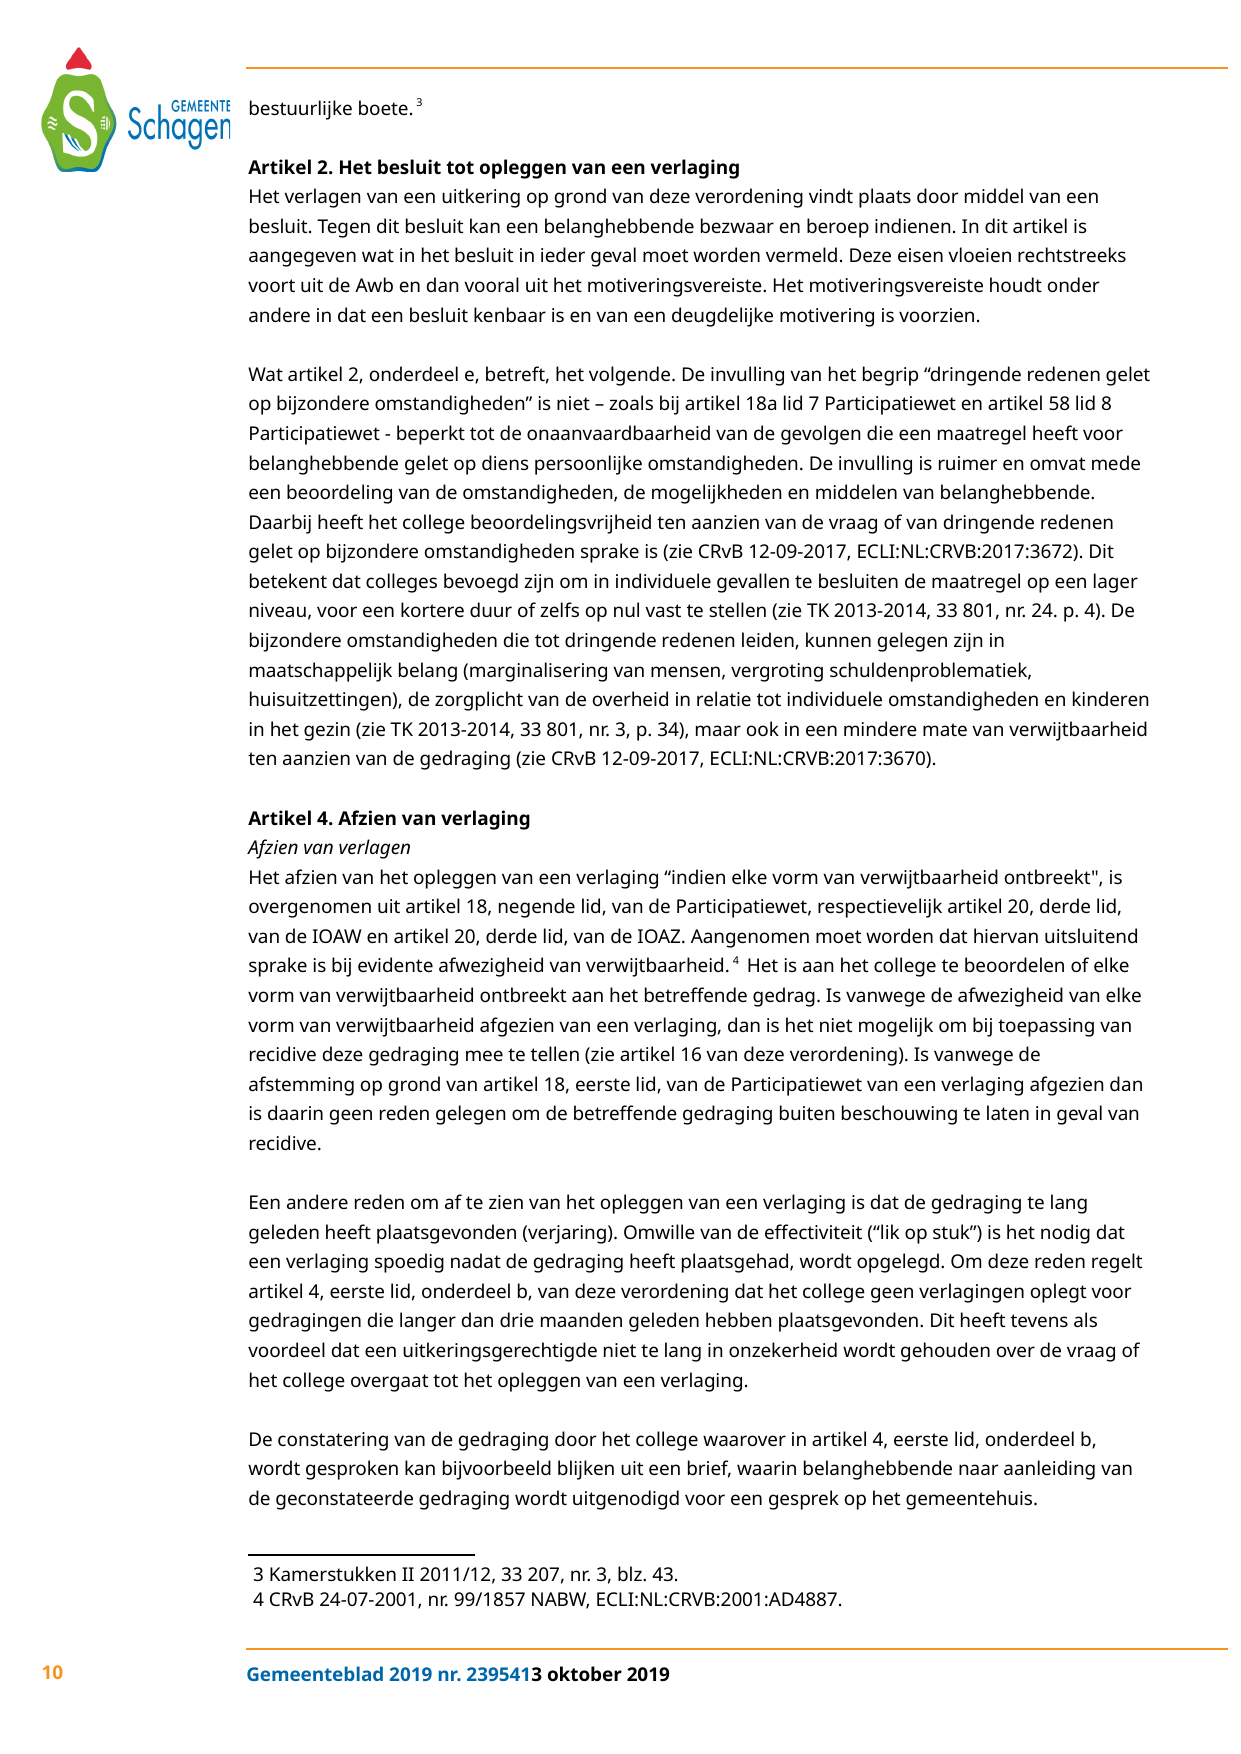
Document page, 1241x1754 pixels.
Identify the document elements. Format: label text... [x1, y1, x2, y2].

text Het verlagen van een uitkering op grond van deze verordening vindt plaats door middel van een besluit. Tegen dit besluit kan een belanghebbende bezwaar en beroep indienen. In dit artikel is aangegeven wat in het besluit in ieder geval moet worden vermeld. Deze eisen vloeien rechtstreeks voort uit de Awb en dan vooral uit het motiveringsvereiste. Het motiveringsvereiste houdt onder andere in dat een besluit kenbaar is en van een deugdelijke motivering is voorzien. [248, 183, 1152, 328]
text Artikel 2. Het besluit tot opleggen van een verlaging [248, 154, 1152, 180]
text Kamerstukken II 2011/12, 33 207, nr. 3, blz. 43. [248, 1561, 1152, 1586]
text Afzien van verlagen [248, 834, 1152, 860]
text bestuurlijke boete. [248, 95, 1152, 121]
text Het afzien van het opleggen van een verlaging “indien elke vorm van verwijtbaarheid ontbreekt", is overgenomen uit artikel 18, negende lid, van de Participatiewet, respectievelijk artikel 20, derde lid, van de IOAW en artikel 20, derde lid, van de IOAZ. Aangenomen moet worden dat hiervan uitsluitend sprake is bij evidente afwezigheid van verwijtbaarheid. Het is aan het college te beoordelen of elke vorm van verwijtbaarheid ontbreekt aan het betreffende gedrag. Is vanwege de afwezigheid van elke vorm van verwijtbaarheid afgezien van een verlaging, dan is het niet mogelijk om bij toepassing van recidive deze gedraging mee te tellen (zie artikel 16 van deze verordening). Is vanwege de afstemming op grond van artikel 18, eerste lid, van de Participatiewet van een verlaging afgezien dan is daarin geen reden gelegen om de betreffende gedraging buiten beschouwing te laten in geval van recidive. [248, 864, 1152, 1156]
text De constatering van de gedraging door het college waarover in artikel 4, eerste lid, onderdeel b, wordt gesproken kan bijvoorbeeld blijken uit een brief, waarin belanghebbende naar aanleiding van de geconstateerde gedraging wordt uitgenodigd voor een gesprek op het gemeentehuis. [248, 1426, 1152, 1511]
picture [41, 47, 231, 172]
text Wat artikel 2, onderdeel e, betreft, het volgende. De invulling van het begrip “dringende redenen gelet op bijzondere omstandigheden” is niet – zoals bij artikel 18a lid 7 Participatiewet en artikel 58 lid 8 Participatiewet - beperkt tot de onaanvaardbaarheid van de gevolgen die een maatregel heeft voor belanghebbende gelet op diens persoonlijke omstandigheden. De invulling is ruimer en omvat mede een beoordeling van de omstandigheden, de mogelijkheden en middelen van belanghebbende. Daarbij heeft het college beoordelingsvrijheid ten aanzien van de vraag of van dringende redenen gelet op bijzondere omstandigheden sprake is (zie CRvB 12-09-2017, ECLI:NL:CRVB:2017:3672). Dit betekent dat colleges bevoegd zijn om in individuele gevallen te besluiten de maatregel op een lager niveau, voor een kortere duur of zelfs op nul vast te stellen (zie TK 2013-2014, 33 801, nr. 24. p. 4). De bijzondere omstandigheden die tot dringende redenen leiden, kunnen gelegen zijn in maatschappelijk belang (marginalisering van mensen, vergroting schuldenproblematiek, huisuitzettingen), de zorgplicht van de overheid in relatie tot individuele omstandigheden en kinderen in het gezin (zie TK 2013-2014, 33 801, nr. 3, p. 34), maar ook in een mindere mate van verwijtbaarheid ten aanzien van de gedraging (zie CRvB 12-09-2017, ECLI:NL:CRVB:2017:3670). [248, 361, 1152, 771]
text Een andere reden om af te zien van het opleggen van een verlaging is dat de gedraging te lang geleden heeft plaatsgevonden (verjaring). Omwille van de effectiviteit (“lik op stuk”) is het nodig dat een verlaging spoedig nadat de gedraging heeft plaatsgehad, wordt opgelegd. Om deze reden regelt artikel 4, eerste lid, onderdeel b, van deze verordening dat het college geen verlagingen oplegt voor gedragingen die langer dan drie maanden geleden hebben plaatsgevonden. Dit heeft tevens als voordeel dat een uitkeringsgerechtigde niet te lang in onzekerheid wordt gehouden over de vraag of het college overgaat tot het opleggen van een verlaging. [248, 1189, 1152, 1393]
text CRvB 24-07-2001, nr. 99/1857 NABW, ECLI:NL:CRVB:2001:AD4887. [248, 1586, 1152, 1612]
text Artikel 4. Afzien van verlaging [248, 805, 1152, 831]
